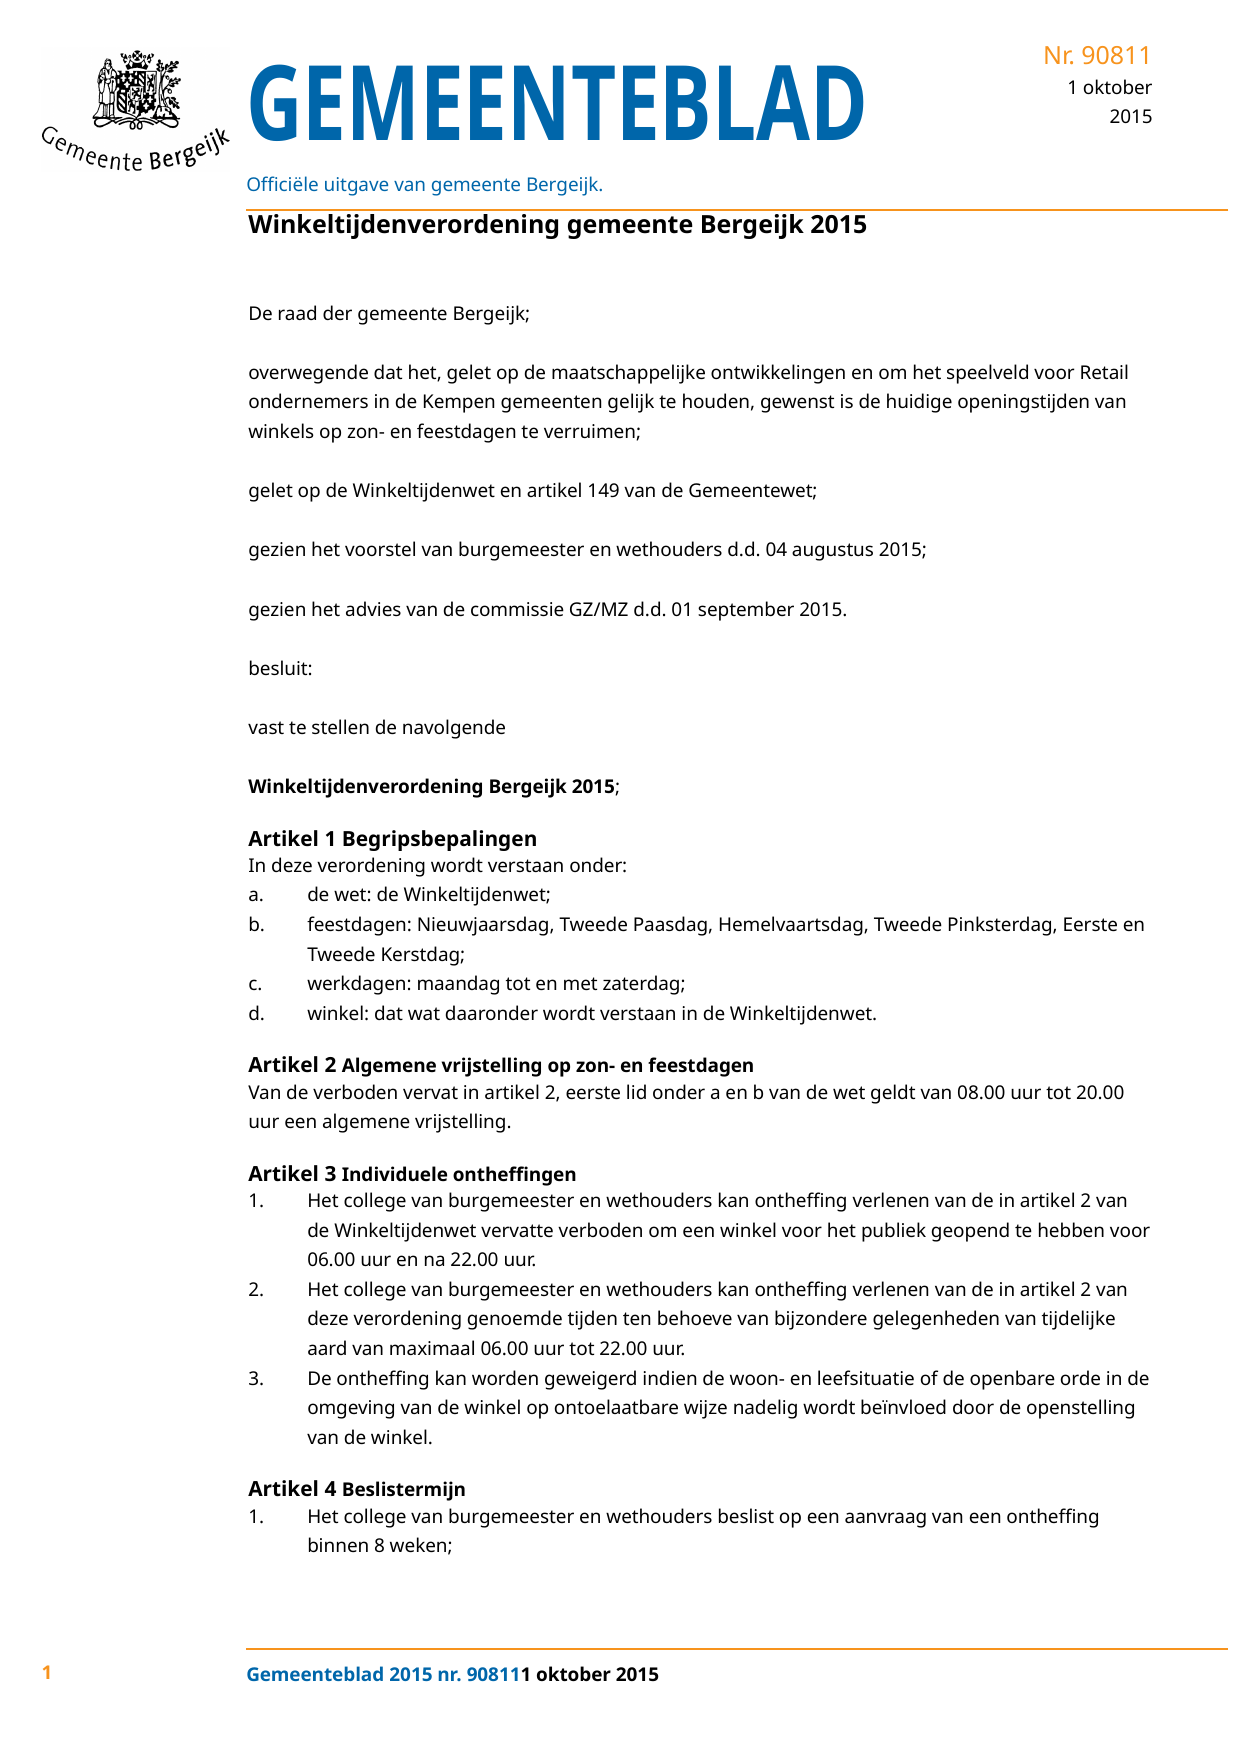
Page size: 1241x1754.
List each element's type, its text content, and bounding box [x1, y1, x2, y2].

list De ontheffing kan worden geweigerd indien de woon- en leefsituatie of de openbare orde in de omgeving van de winkel op ontoelaatbare wijze nadelig wordt beïnvloed door de openstelling van de winkel. [248, 1365, 1152, 1450]
text Artikel 4 Beslistermijn [248, 1474, 1152, 1503]
text Artikel 1 Begripsbepalingen [248, 824, 1152, 852]
list Het college van burgemeester en wethouders kan ontheffing verlenen van de in artikel 2 van deze verordening genoemde tijden ten behoeve van bijzondere gelegenheden van tijdelijke aard van maximaal 06.00 uur tot 22.00 uur. [248, 1276, 1152, 1361]
text besluit: [248, 655, 1152, 681]
text gelet op de Winkeltijdenwet en artikel 149 van de Gemeentewet; [248, 477, 1152, 503]
list werkdagen: maandag tot en met zaterdag; [248, 970, 1152, 996]
text Artikel 3 Individuele ontheffingen [248, 1159, 1152, 1187]
text vast te stellen de navolgende [248, 714, 1152, 740]
list feestdagen: Nieuwjaarsdag, Tweede Paasdag, Hemelvaartsdag, Tweede Pinksterdag, Eerste en Tweede Kerstdag; [248, 911, 1152, 967]
text Winkeltijdenverordening Bergeijk 2015; [248, 773, 1152, 799]
text Artikel 2 Algemene vrijstelling op zon- en feestdagen [248, 1050, 1152, 1079]
text gezien het voorstel van burgemeester en wethouders d.d. 04 augustus 2015; [248, 537, 1152, 562]
list winkel: dat wat daaronder wordt verstaan in de Winkeltijdenwet. [248, 1000, 1152, 1026]
picture [41, 47, 231, 172]
list de wet: de Winkeltijdenwet; [248, 882, 1152, 907]
text overwegende dat het, gelet op de maatschappelijke ontwikkelingen en om het speelveld voor Retail ondernemers in de Kempen gemeenten gelijk te houden, gewenst is de huidige openingstijden van winkels op zon- en feestdagen te verruimen; [248, 359, 1152, 444]
text gezien het advies van de commissie GZ/MZ d.d. 01 september 2015. [248, 596, 1152, 621]
text Van de verboden vervat in artikel 2, eerste lid onder a en b van de wet geldt van 08.00 uur tot 20.00 uur een algemene vrijstelling. [248, 1079, 1152, 1134]
text In deze verordening wordt verstaan onder: [248, 852, 1152, 878]
list Het college van burgemeester en wethouders kan ontheffing verlenen van de in artikel 2 van de Winkeltijdenwet vervatte verboden om een winkel voor het publiek geopend te hebben voor 06.00 uur en na 22.00 uur. [248, 1187, 1152, 1272]
text Winkeltijdenverordening gemeente Bergeijk 2015 [248, 211, 1152, 241]
text De raad der gemeente Bergeijk; [248, 300, 1152, 326]
list Het college van burgemeester en wethouders beslist op een aanvraag van een ontheffing binnen 8 weken; [248, 1503, 1152, 1558]
